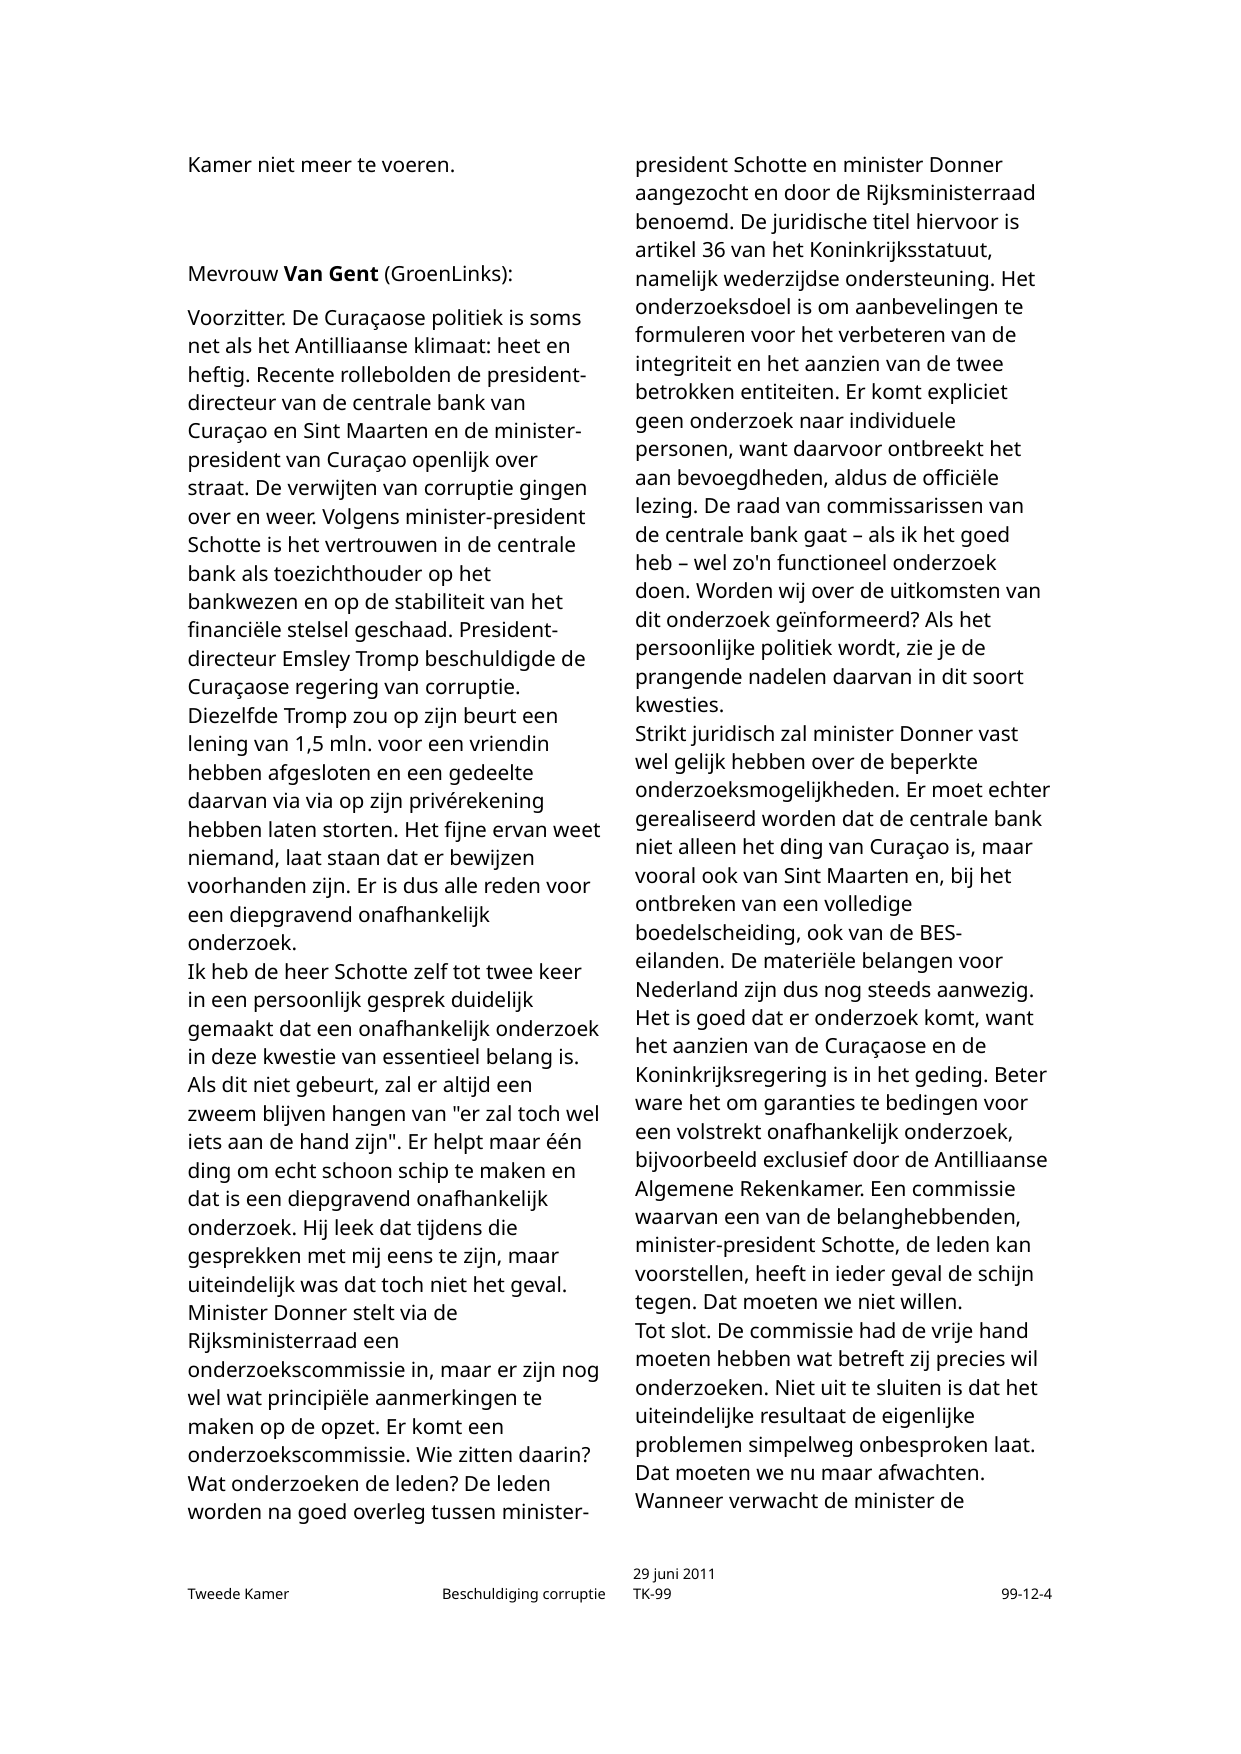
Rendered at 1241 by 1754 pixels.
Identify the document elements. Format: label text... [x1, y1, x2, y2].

text Kamer niet meer te voeren. [187, 150, 605, 178]
text Minister Donner stelt via de Rijksministerraad een onderzoekscommissie in, maar er zijn nog wel wat principiële aanmerkingen te maken op de opzet. Er komt een onderzoekscommissie. Wie zitten daarin? Wat onderzoeken de leden? De leden worden na goed overleg tussen minister- [187, 1298, 605, 1526]
text Strikt juridisch zal minister Donner vast wel gelijk hebben over de beperkte onderzoeksmogelijkheden. Er moet echter gerealiseerd worden dat de centrale bank niet alleen het ding van Curaçao is, maar vooral ook van Sint Maarten en, bij het ontbreken van een volledige boedelscheiding, ook van de BES-eilanden. De materiële belangen voor Nederland zijn dus nog steeds aanwezig. Het is goed dat er onderzoek komt, want het aanzien van de Curaçaose en de Koninkrijksregering is in het geding. Beter ware het om garanties te bedingen voor een volstrekt onafhankelijk onderzoek, bijvoorbeeld exclusief door de Antilliaanse Algemene Rekenkamer. Een commissie waarvan een van de belanghebbenden, minister-president Schotte, de leden kan voorstellen, heeft in ieder geval de schijn tegen. Dat moeten we niet willen. [635, 719, 1053, 1316]
text president Schotte en minister Donner aangezocht en door de Rijksministerraad benoemd. De juridische titel hiervoor is artikel 36 van het Koninkrijksstatuut, namelijk wederzijdse ondersteuning. Het onderzoeksdoel is om aanbevelingen te formuleren voor het verbeteren van de integriteit en het aanzien van de twee betrokken entiteiten. Er komt expliciet geen onderzoek naar individuele personen, want daarvoor ontbreekt het aan bevoegdheden, aldus de officiële lezing. De raad van commissarissen van de centrale bank gaat – als ik het goed heb – wel zo'n functioneel onderzoek doen. Worden wij over de uitkomsten van dit onderzoek geïnformeerd? Als het persoonlijke politiek wordt, zie je de prangende nadelen daarvan in dit soort kwesties. [635, 150, 1053, 719]
text  [187, 208, 605, 237]
text Mevrouw Van Gent (GroenLinks): [187, 259, 605, 288]
text Tot slot. De commissie had de vrije hand moeten hebben wat betreft zij precies wil onderzoeken. Niet uit te sluiten is dat het uiteindelijke resultaat de eigenlijke problemen simpelweg onbesproken laat. Dat moeten we nu maar afwachten. Wanneer verwacht de minister de [635, 1316, 1053, 1515]
text Ik heb de heer Schotte zelf tot twee keer in een persoonlijk gesprek duidelijk gemaakt dat een onafhankelijk onderzoek in deze kwestie van essentieel belang is. Als dit niet gebeurt, zal er altijd een zweem blijven hangen van "er zal toch wel iets aan de hand zijn". Er helpt maar één ding om echt schoon schip te maken en dat is een diepgravend onafhankelijk onderzoek. Hij leek dat tijdens die gesprekken met mij eens te zijn, maar uiteindelijk was dat toch niet het geval. [187, 957, 605, 1298]
text Voorzitter. De Curaçaose politiek is soms net als het Antilliaanse klimaat: heet en heftig. Recente rollebolden de president-directeur van de centrale bank van Curaçao en Sint Maarten en de minister-president van Curaçao openlijk over straat. De verwijten van corruptie gingen over en weer. Volgens minister-president Schotte is het vertrouwen in de centrale bank als toezichthouder op het bankwezen en op de stabiliteit van het financiële stelsel geschaad. President-directeur Emsley Tromp beschuldigde de Curaçaose regering van corruptie. Diezelfde Tromp zou op zijn beurt een lening van 1,5 mln. voor een vriendin hebben afgesloten en een gedeelte daarvan via via op zijn privérekening hebben laten storten. Het fijne ervan weet niemand, laat staan dat er bewijzen voorhanden zijn. Er is dus alle reden voor een diepgravend onafhankelijk onderzoek. [187, 303, 605, 957]
